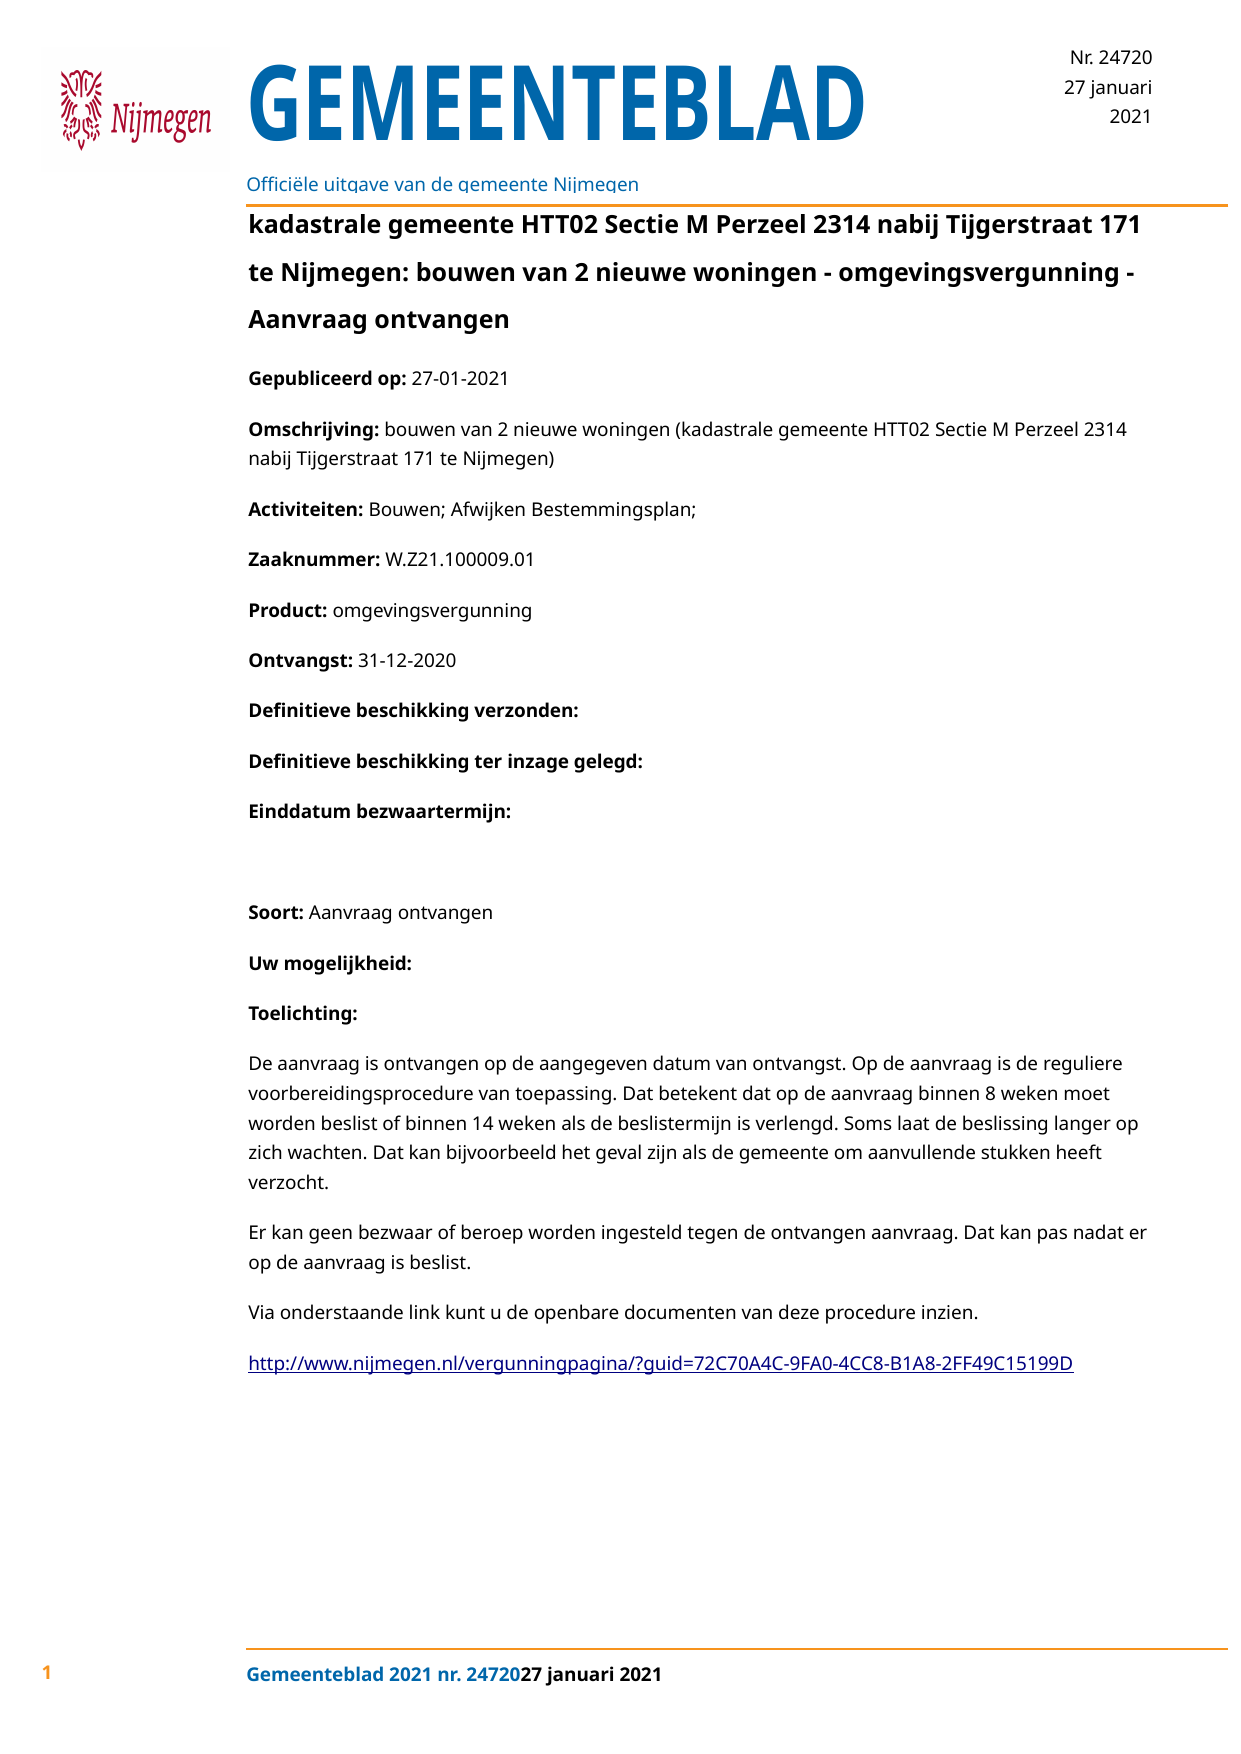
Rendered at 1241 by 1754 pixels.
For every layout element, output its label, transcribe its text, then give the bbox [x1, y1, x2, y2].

text Via onderstaande link kunt u de openbare documenten van deze procedure inzien. [248, 1299, 1152, 1325]
text Einddatum bezwaartermijn: [248, 798, 1152, 824]
text Definitieve beschikking verzonden: [248, 698, 1152, 723]
text De aanvraag is ontvangen op de aangegeven datum van ontvangst. Op de aanvraag is de reguliere voorbereidingsprocedure van toepassing. Dat betekent dat op de aanvraag binnen 8 weken moet worden beslist of binnen 14 weken als de beslistermijn is verlengd. Soms laat de beslissing langer op zich wachten. Dat kan bijvoorbeeld het geval zijn als de gemeente om aanvullende stukken heeft verzocht. [248, 1051, 1152, 1194]
text Ontvangst: 31-12-2020 [248, 647, 1152, 673]
text Gepubliceerd op: 27-01-2021 [248, 366, 1152, 391]
text Omschrijving: bouwen van 2 nieuwe woningen (kadastrale gemeente HTT02 Sectie M Perzeel 2314 nabij Tijgerstraat 171 te Nijmegen) [248, 416, 1152, 471]
text Uw mogelijkheid: [248, 950, 1152, 975]
text Zaaknummer: W.Z21.100009.01 [248, 546, 1152, 572]
picture [41, 47, 231, 172]
text http://www.nijmegen.nl/vergunningpagina/?guid=72C70A4C-9FA0-4CC8-B1A8-2FF49C15199D [248, 1350, 1152, 1375]
text Definitieve beschikking ter inzage gelegd: [248, 748, 1152, 774]
text Activiteiten: Bouwen; Afwijken Bestemmingsplan; [248, 496, 1152, 522]
text Er kan geen bezwaar of beroep worden ingesteld tegen de ontvangen aanvraag. Dat kan pas nadat er op de aanvraag is beslist. [248, 1219, 1152, 1274]
text kadastrale gemeente HTT02 Sectie M Perzeel 2314 nabij Tijgerstraat 171 te Nijmegen: bouwen van 2 nieuwe woningen - omgevingsvergunning - Aanvraag ontvangen [248, 207, 1152, 336]
text Product: omgevingsvergunning [248, 597, 1152, 622]
text Soort: Aanvraag ontvangen [248, 899, 1152, 925]
text Toelichting: [248, 1000, 1152, 1026]
